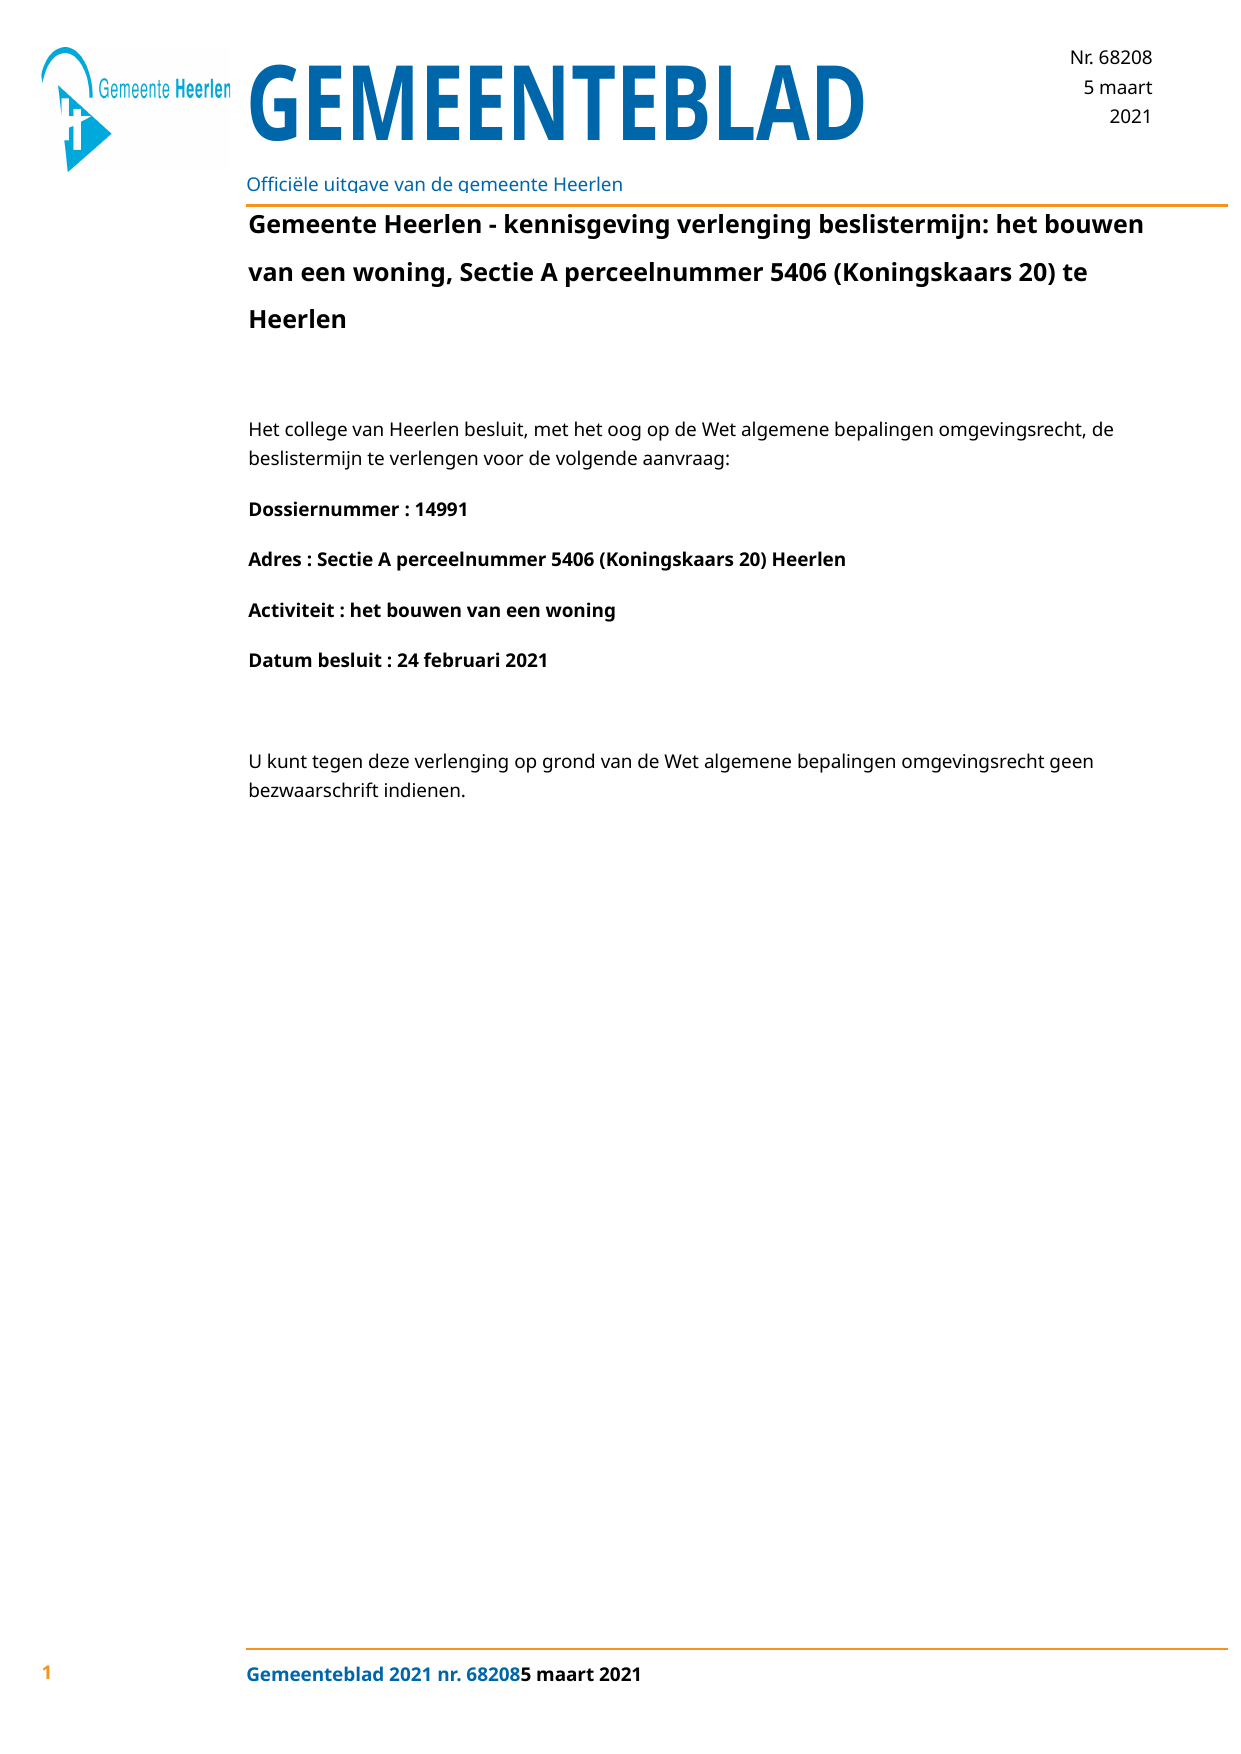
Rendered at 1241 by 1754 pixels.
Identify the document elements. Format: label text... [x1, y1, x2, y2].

picture [41, 47, 59, 70]
text U kunt tegen deze verlenging op grond van de Wet algemene bepalingen omgevingsrecht geen bezwaarschrift indienen. [248, 748, 1152, 803]
picture [41, 47, 231, 172]
text Adres : Sectie A perceelnummer 5406 (Koningskaars 20) Heerlen [248, 546, 1152, 572]
text Datum besluit : 24 februari 2021 [248, 647, 1152, 673]
text Dossiernummer : 14991 [248, 496, 1152, 522]
text Het college van Heerlen besluit, met het oog op de Wet algemene bepalingen omgevingsrecht, de beslistermijn te verlengen voor de volgende aanvraag: [248, 416, 1152, 471]
text Gemeente Heerlen - kennisgeving verlenging beslistermijn: het bouwen van een woning, Sectie A perceelnummer 5406 (Koningskaars 20) te Heerlen [248, 207, 1152, 336]
text Activiteit : het bouwen van een woning [248, 597, 1152, 622]
